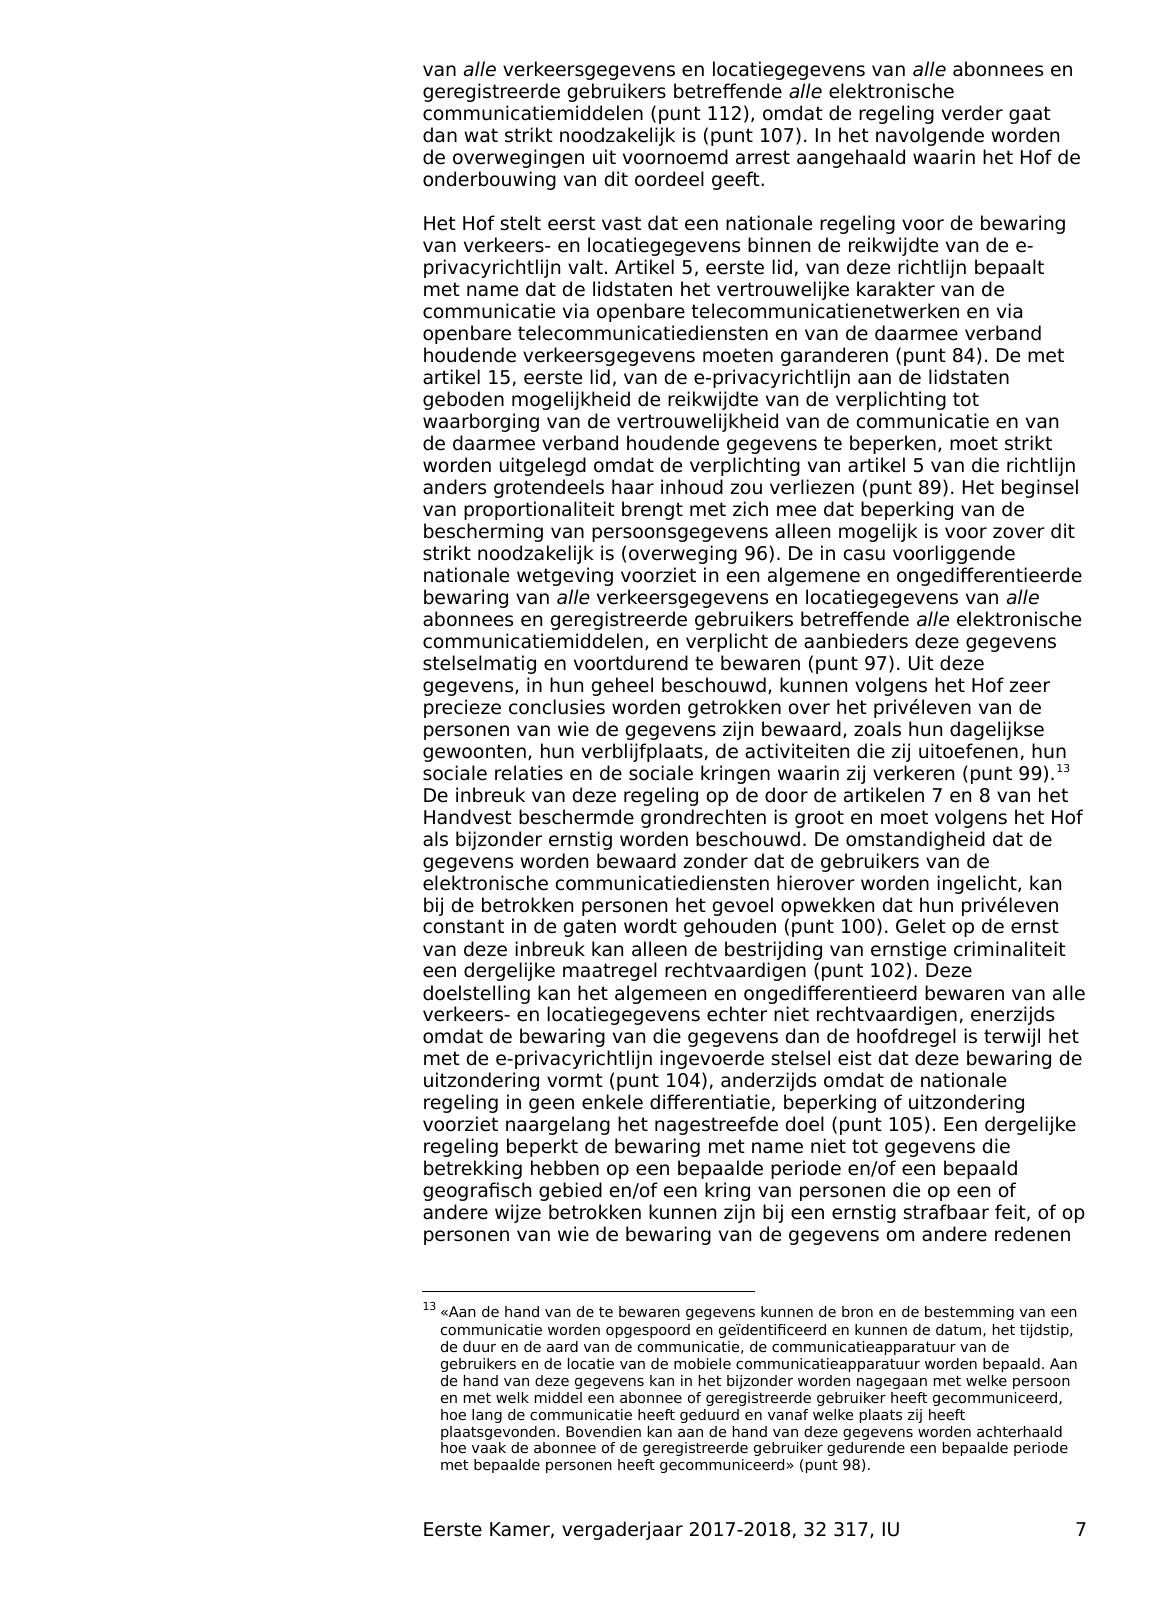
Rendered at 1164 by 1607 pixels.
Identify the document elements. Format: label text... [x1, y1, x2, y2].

text «Aan de hand van de te bewaren gegevens kunnen de bron en de bestemming van een communicatie worden opgespoord en geïdentificeerd en kunnen de datum, het tijdstip, de duur en de aard van de communicatie, de communicatieapparatuur van de gebruikers en de locatie van de mobiele communicatieapparatuur worden bepaald. Aan de hand van deze gegevens kan in het bijzonder worden nagegaan met welke persoon en met welk middel een abonnee of geregistreerde gebruiker heeft gecommuniceerd, hoe lang de communicatie heeft geduurd en vanaf welke plaats zij heeft plaatsgevonden. Bovendien kan aan de hand van deze gegevens worden achterhaald hoe vaak de abonnee of de geregistreerde gebruiker gedurende een bepaalde periode met bepaalde personen heeft gecommuniceerd» (punt 98). [422, 1300, 1087, 1474]
text Het Hof stelt eerst vast dat een nationale regeling voor de bewaring van verkeers- en locatiegegevens binnen de reikwijdte van de e-privacyrichtlijn valt. Artikel 5, eerste lid, van deze richtlijn bepaalt met name dat de lidstaten het vertrouwelijke karakter van de communicatie via openbare telecommunicatienetwerken en via openbare telecommunicatiediensten en van de daarmee verband houdende verkeersgegevens moeten garanderen (punt 84). De met artikel 15, eerste lid, van de e-privacyrichtlijn aan de lidstaten geboden mogelijkheid de reikwijdte van de verplichting tot waarborging van de vertrouwelijkheid van de communicatie en van de daarmee verband houdende gegevens te beperken, moet strikt worden uitgelegd omdat de verplichting van artikel 5 van die richtlijn anders grotendeels haar inhoud zou verliezen (punt 89). Het beginsel van proportionaliteit brengt met zich mee dat beperking van de bescherming van persoonsgegevens alleen mogelijk is voor zover dit strikt noodzakelijk is (overweging 96). De in casu voorliggende nationale wetgeving voorziet in een algemene en ongedifferentieerde bewaring van alle verkeersgegevens en locatiegegevens van alle abonnees en geregistreerde gebruikers betreffende alle elektronische communicatiemiddelen, en verplicht de aanbieders deze gegevens stelselmatig en voortdurend te bewaren (punt 97). Uit deze gegevens, in hun geheel beschouwd, kunnen volgens het Hof zeer precieze conclusies worden getrokken over het privéleven van de personen van wie de gegevens zijn bewaard, zoals hun dagelijkse gewoonten, hun verblijfplaats, de activiteiten die zij uitoefenen, hun sociale relaties en de sociale kringen waarin zij verkeren (punt 99). De inbreuk van deze regeling op de door de artikelen 7 en 8 van het Handvest beschermde grondrechten is groot en moet volgens het Hof als bijzonder ernstig worden beschouwd. De omstandigheid dat de gegevens worden bewaard zonder dat de gebruikers van de elektronische communicatiediensten hierover worden ingelicht, kan bij de betrokken personen het gevoel opwekken dat hun privéleven constant in de gaten wordt gehouden (punt 100). Gelet op de ernst van deze inbreuk kan alleen de bestrijding van ernstige criminaliteit een dergelijke maatregel rechtvaardigen (punt 102). Deze doelstelling kan het algemeen en ongedifferentieerd bewaren van alle verkeers- en locatiegegevens echter niet rechtvaardigen, enerzijds omdat de bewaring van die gegevens dan de hoofdregel is terwijl het met de e-privacyrichtlijn ingevoerde stelsel eist dat deze bewaring de uitzondering vormt (punt 104), anderzijds omdat de nationale regeling in geen enkele differentiatie, beperking of uitzondering voorziet naargelang het nagestreefde doel (punt 105). Een dergelijke regeling beperkt de bewaring met name niet tot gegevens die betrekking hebben op een bepaalde periode en/of een bepaald geografisch gebied en/of een kring van personen die op een of andere wijze betrokken kunnen zijn bij een ernstig strafbaar feit, of op personen van wie de bewaring van de gegevens om andere redenen [422, 213, 1087, 1246]
text van alle verkeersgegevens en locatiegegevens van alle abonnees en geregistreerde gebruikers betreffende alle elektronische communicatiemiddelen (punt 112), omdat de regeling verder gaat dan wat strikt noodzakelijk is (punt 107). In het navolgende worden de overwegingen uit voornoemd arrest aangehaald waarin het Hof de onderbouwing van dit oordeel geeft. [422, 59, 1087, 191]
